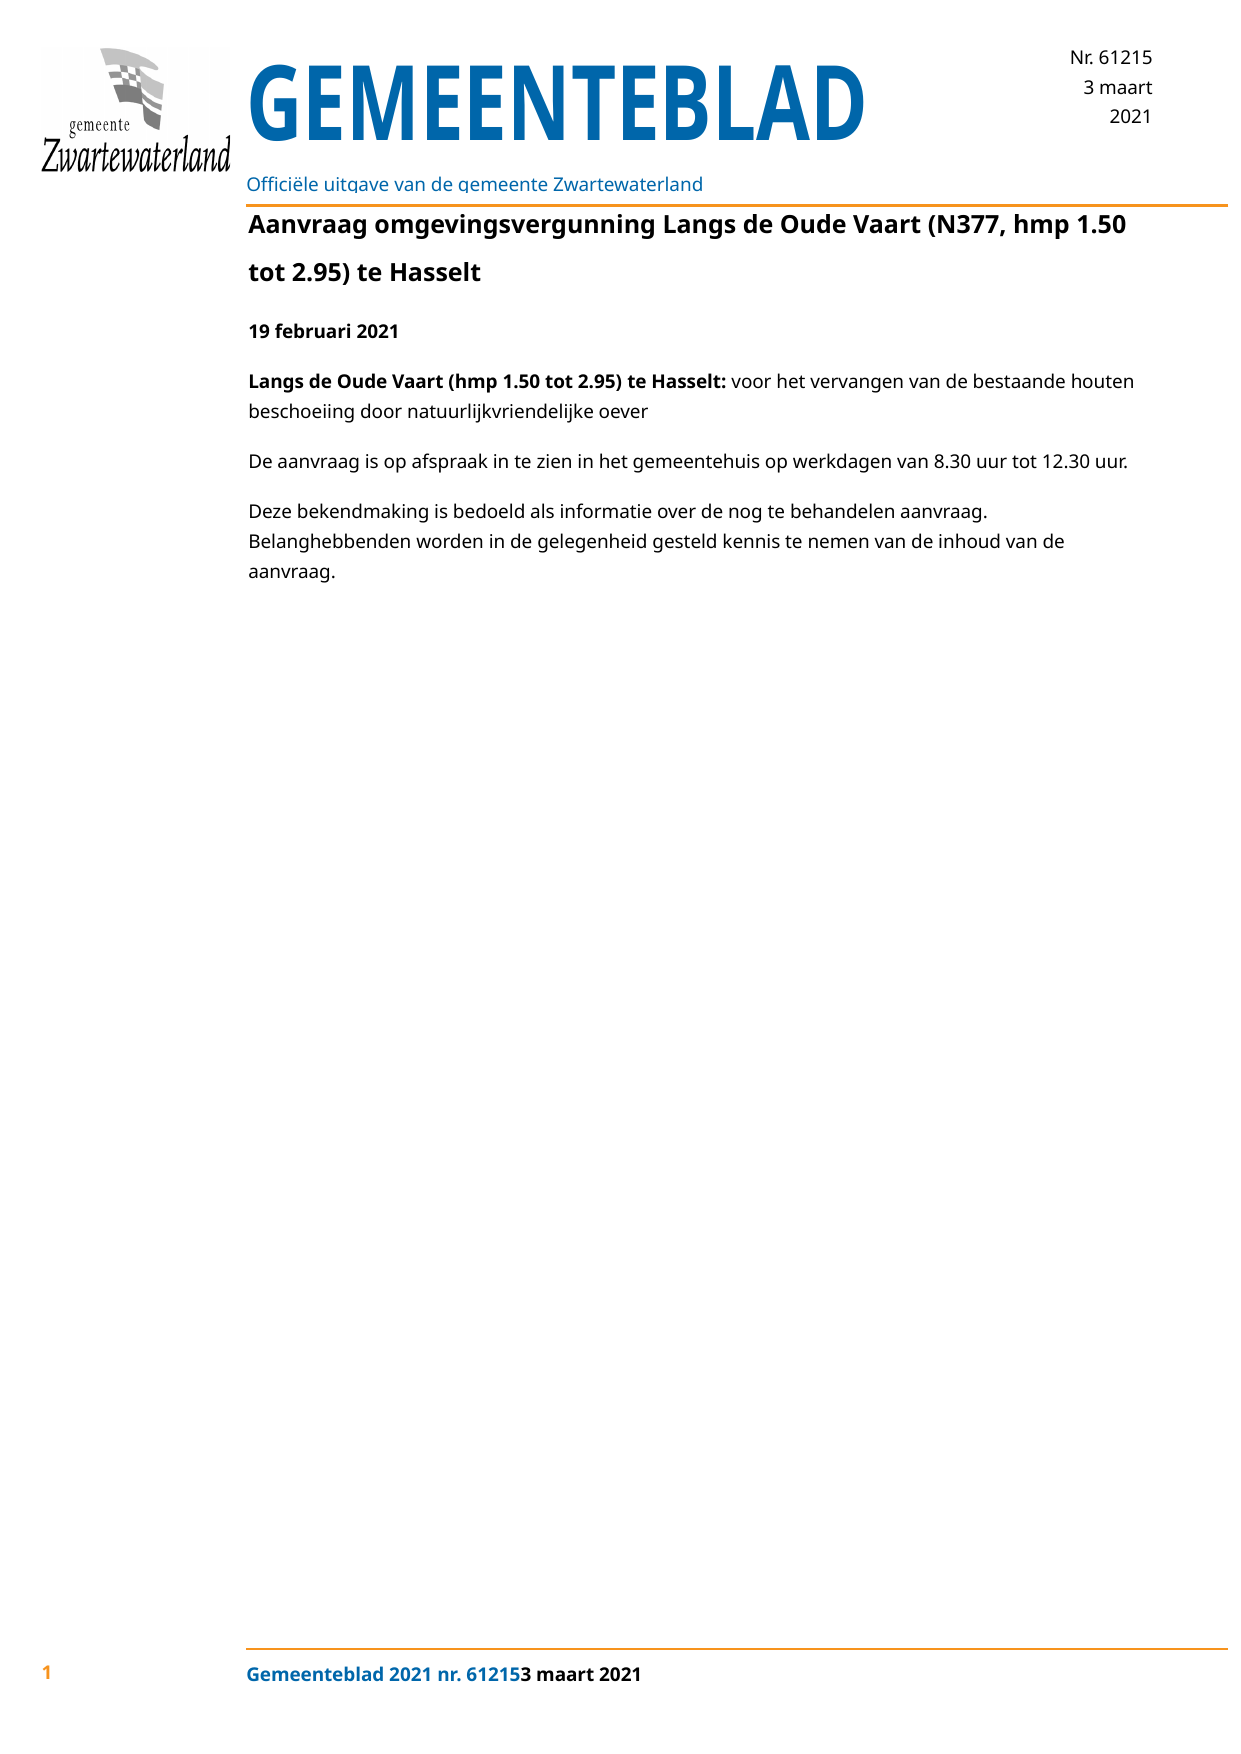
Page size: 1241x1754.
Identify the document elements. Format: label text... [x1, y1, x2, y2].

picture [41, 47, 231, 172]
text Langs de Oude Vaart (hmp 1.50 tot 2.95) te Hasselt: voor het vervangen van de bestaande houten beschoeiing door natuurlijkvriendelijke oever [248, 368, 1152, 424]
text De aanvraag is op afspraak in te zien in het gemeentehuis op werkdagen van 8.30 uur tot 12.30 uur. [248, 448, 1152, 474]
text 19 februari 2021 [248, 318, 1152, 344]
text Deze bekendmaking is bedoeld als informatie over de nog te behandelen aanvraag. Belanghebbenden worden in de gelegenheid gesteld kennis te nemen van de inhoud van de aanvraag. [248, 499, 1152, 584]
text Aanvraag omgevingsvergunning Langs de Oude Vaart (N377, hmp 1.50 tot 2.95) te Hasselt [248, 207, 1152, 288]
